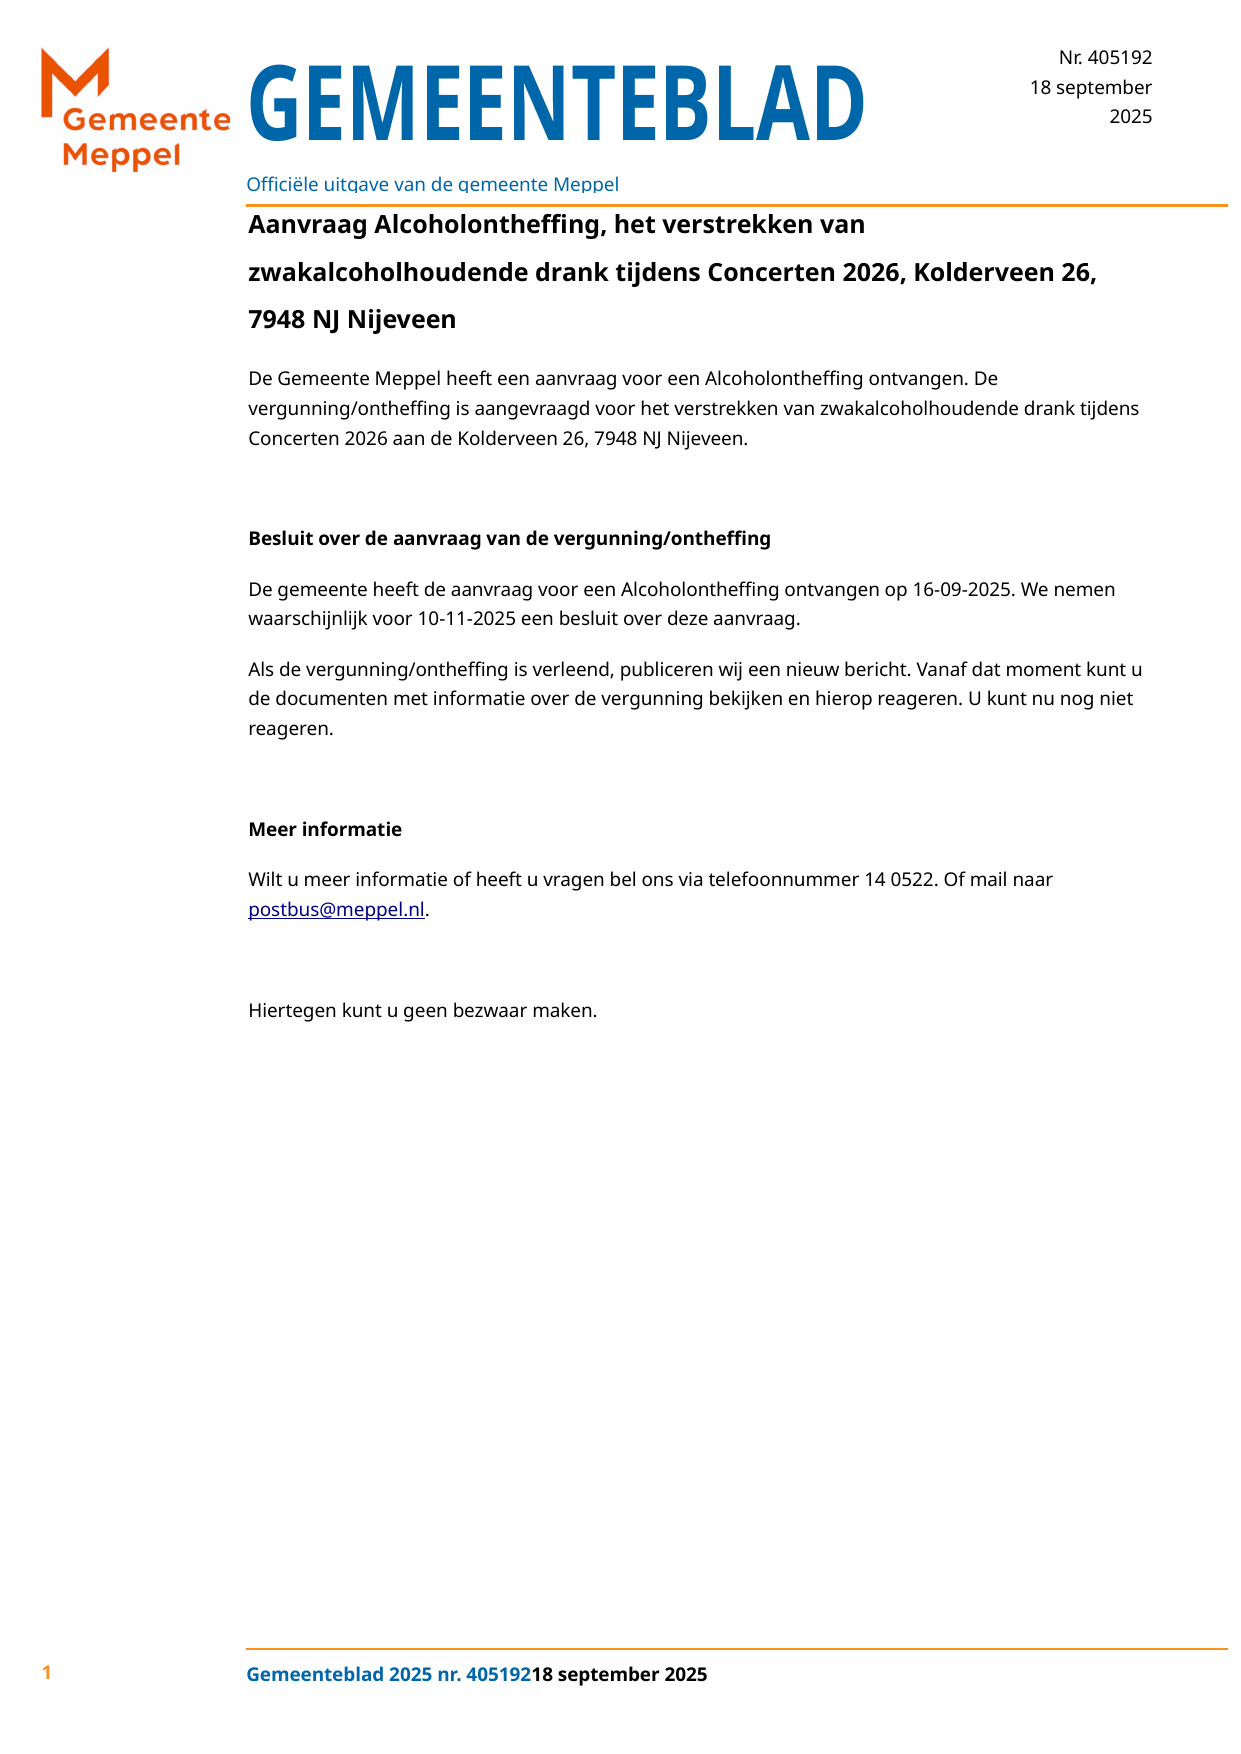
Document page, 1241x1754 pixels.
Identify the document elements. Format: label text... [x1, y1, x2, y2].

text Als de vergunning/ontheffing is verleend, publiceren wij een nieuw bericht. Vanaf dat moment kunt u de documenten met informatie over de vergunning bekijken en hierop reageren. U kunt nu nog niet reageren. [248, 656, 1152, 741]
text Meer informatie [248, 816, 1152, 842]
text Aanvraag Alcoholontheffing, het verstrekken van zwakalcoholhoudende drank tijdens Concerten 2026, Kolderveen 26, 7948 NJ Nijeveen [248, 207, 1152, 336]
text De Gemeente Meppel heeft een aanvraag voor een Alcoholontheffing ontvangen. De vergunning/ontheffing is aangevraagd voor het verstrekken van zwakalcoholhoudende drank tijdens Concerten 2026 aan de Kolderveen 26, 7948 NJ Nijeveen. [248, 366, 1152, 450]
text De gemeente heeft de aanvraag voor een Alcoholontheffing ontvangen op 16-09-2025. We nemen waarschijnlijk voor 10-11-2025 een besluit over deze aanvraag. [248, 576, 1152, 631]
picture [41, 47, 231, 172]
text Wilt u meer informatie of heeft u vragen bel ons via telefoonnummer 14 0522. Of mail naar postbus@meppel.nl. [248, 866, 1152, 922]
text Hiertegen kunt u geen bezwaar maken. [248, 997, 1152, 1022]
text Besluit over de aanvraag van de vergunning/ontheffing [248, 526, 1152, 551]
